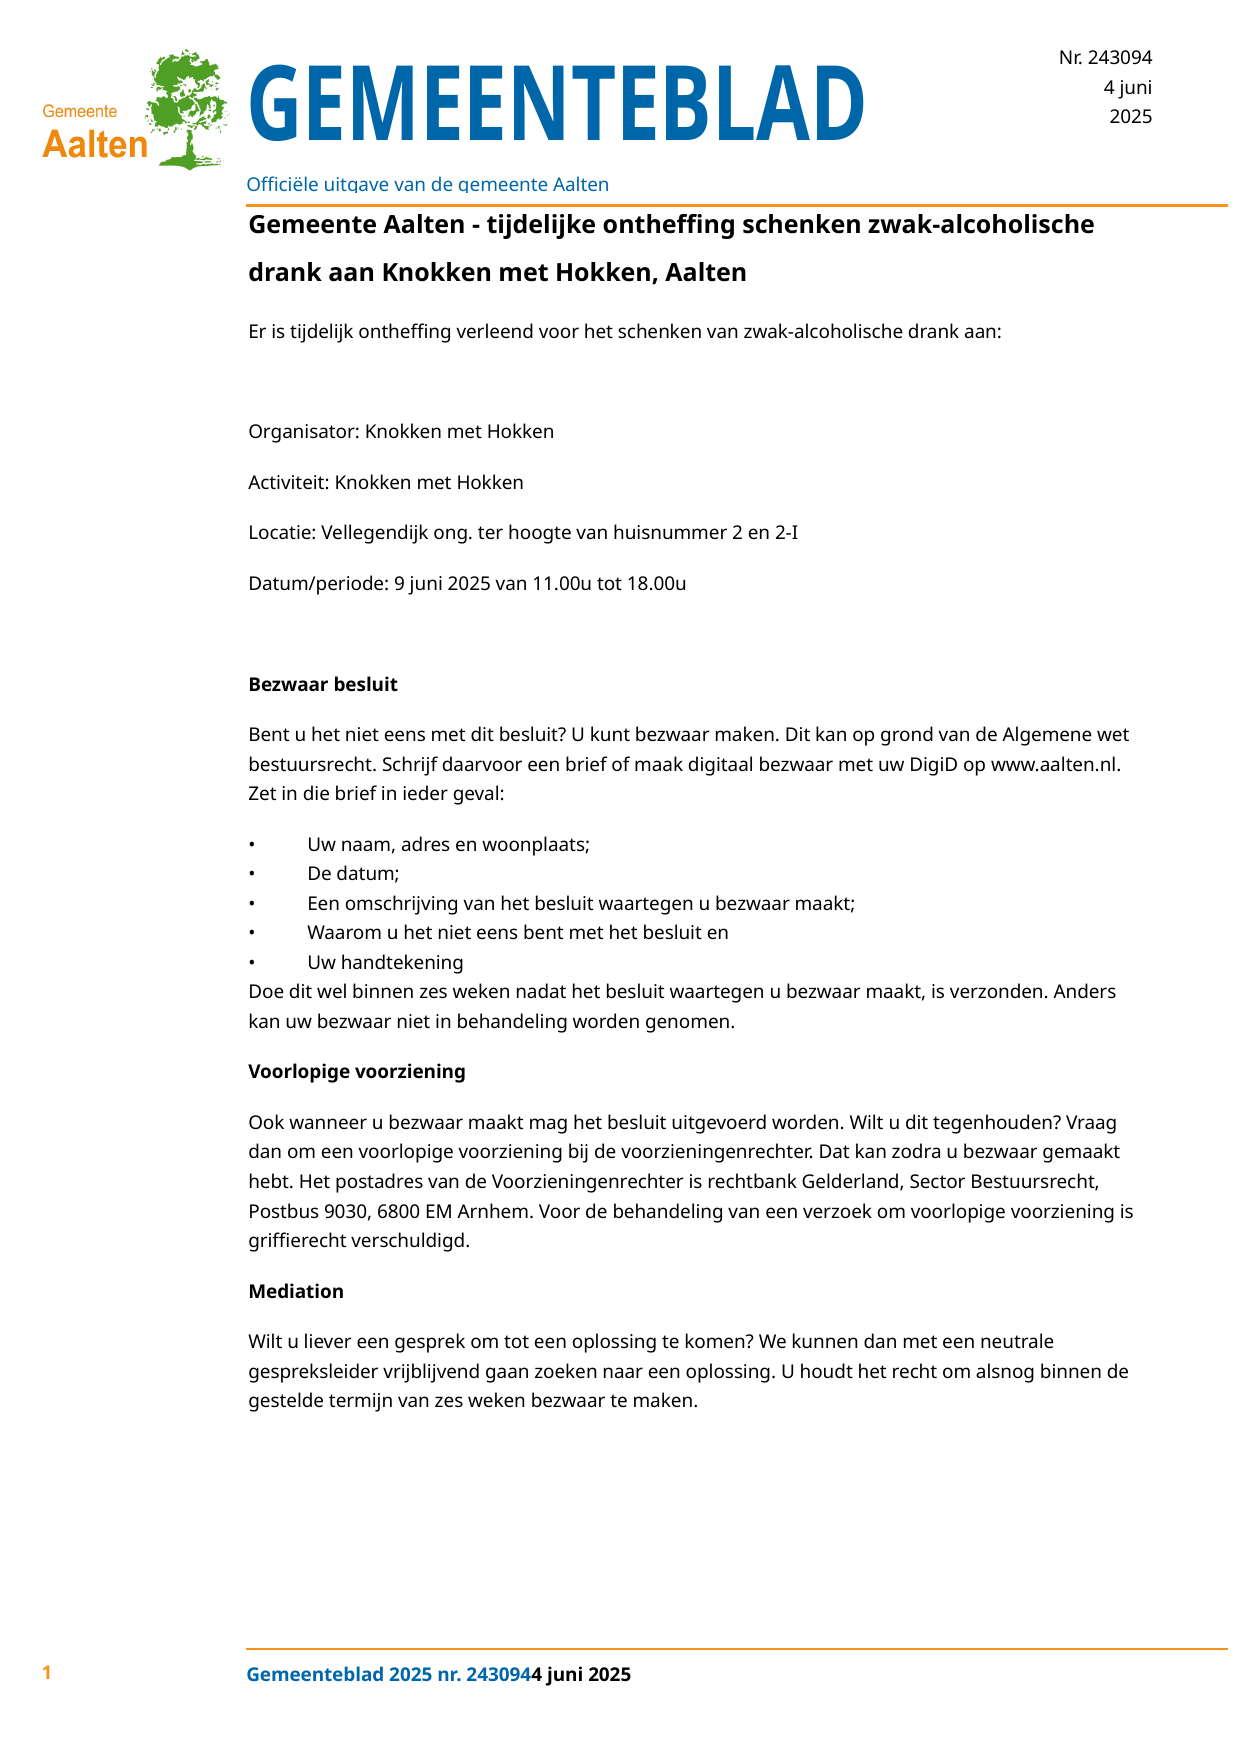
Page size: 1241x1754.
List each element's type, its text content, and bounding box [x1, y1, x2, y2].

text Locatie: Vellegendijk ong. ter hoogte van huisnummer 2 en 2-I [248, 519, 1152, 545]
list De datum; [248, 860, 1152, 886]
list Waarom u het niet eens bent met het besluit en [248, 919, 1152, 945]
text Bent u het niet eens met dit besluit? U kunt bezwaar maken. Dit kan op grond van de Algemene wet bestuursrecht. Schrijf daarvoor een brief of maak digitaal bezwaar met uw DigiD op www.aalten.nl. Zet in die brief in ieder geval: [248, 721, 1152, 806]
text Organisator: Knokken met Hokken [248, 419, 1152, 444]
text Wilt u liever een gesprek om tot een oplossing te komen? We kunnen dan met een neutrale gespreksleider vrijblijvend gaan zoeken naar een oplossing. U houdt het recht om alsnog binnen de gestelde termijn van zes weken bezwaar te maken. [248, 1328, 1152, 1413]
list Een omschrijving van het besluit waartegen u bezwaar maakt; [248, 890, 1152, 916]
text Doe dit wel binnen zes weken nadat het besluit waartegen u bezwaar maakt, is verzonden. Anders kan uw bezwaar niet in behandeling worden genomen. [248, 979, 1152, 1034]
list Uw handtekening [248, 949, 1152, 975]
text Voorlopige voorziening [248, 1059, 1152, 1084]
text Activiteit: Knokken met Hokken [248, 469, 1152, 495]
text Mediation [248, 1278, 1152, 1304]
picture [41, 47, 231, 172]
text Bezwaar besluit [248, 671, 1152, 697]
text Datum/periode: 9 juni 2025 van 11.00u tot 18.00u [248, 570, 1152, 596]
list Uw naam, adres en woonplaats; [248, 831, 1152, 857]
text Gemeente Aalten - tijdelijke ontheffing schenken zwak-alcoholische drank aan Knokken met Hokken, Aalten [248, 207, 1152, 288]
text Er is tijdelijk ontheffing verleend voor het schenken van zwak-alcoholische drank aan: [248, 318, 1152, 344]
text Ook wanneer u bezwaar maakt mag het besluit uitgevoerd worden. Wilt u dit tegenhouden? Vraag dan om een voorlopige voorziening bij de voorzieningenrechter. Dat kan zodra u bezwaar gemaakt hebt. Het postadres van de Voorzieningenrechter is rechtbank Gelderland, Sector Bestuursrecht, Postbus 9030, 6800 EM Arnhem. Voor de behandeling van een verzoek om voorlopige voorziening is griffierecht verschuldigd. [248, 1109, 1152, 1253]
